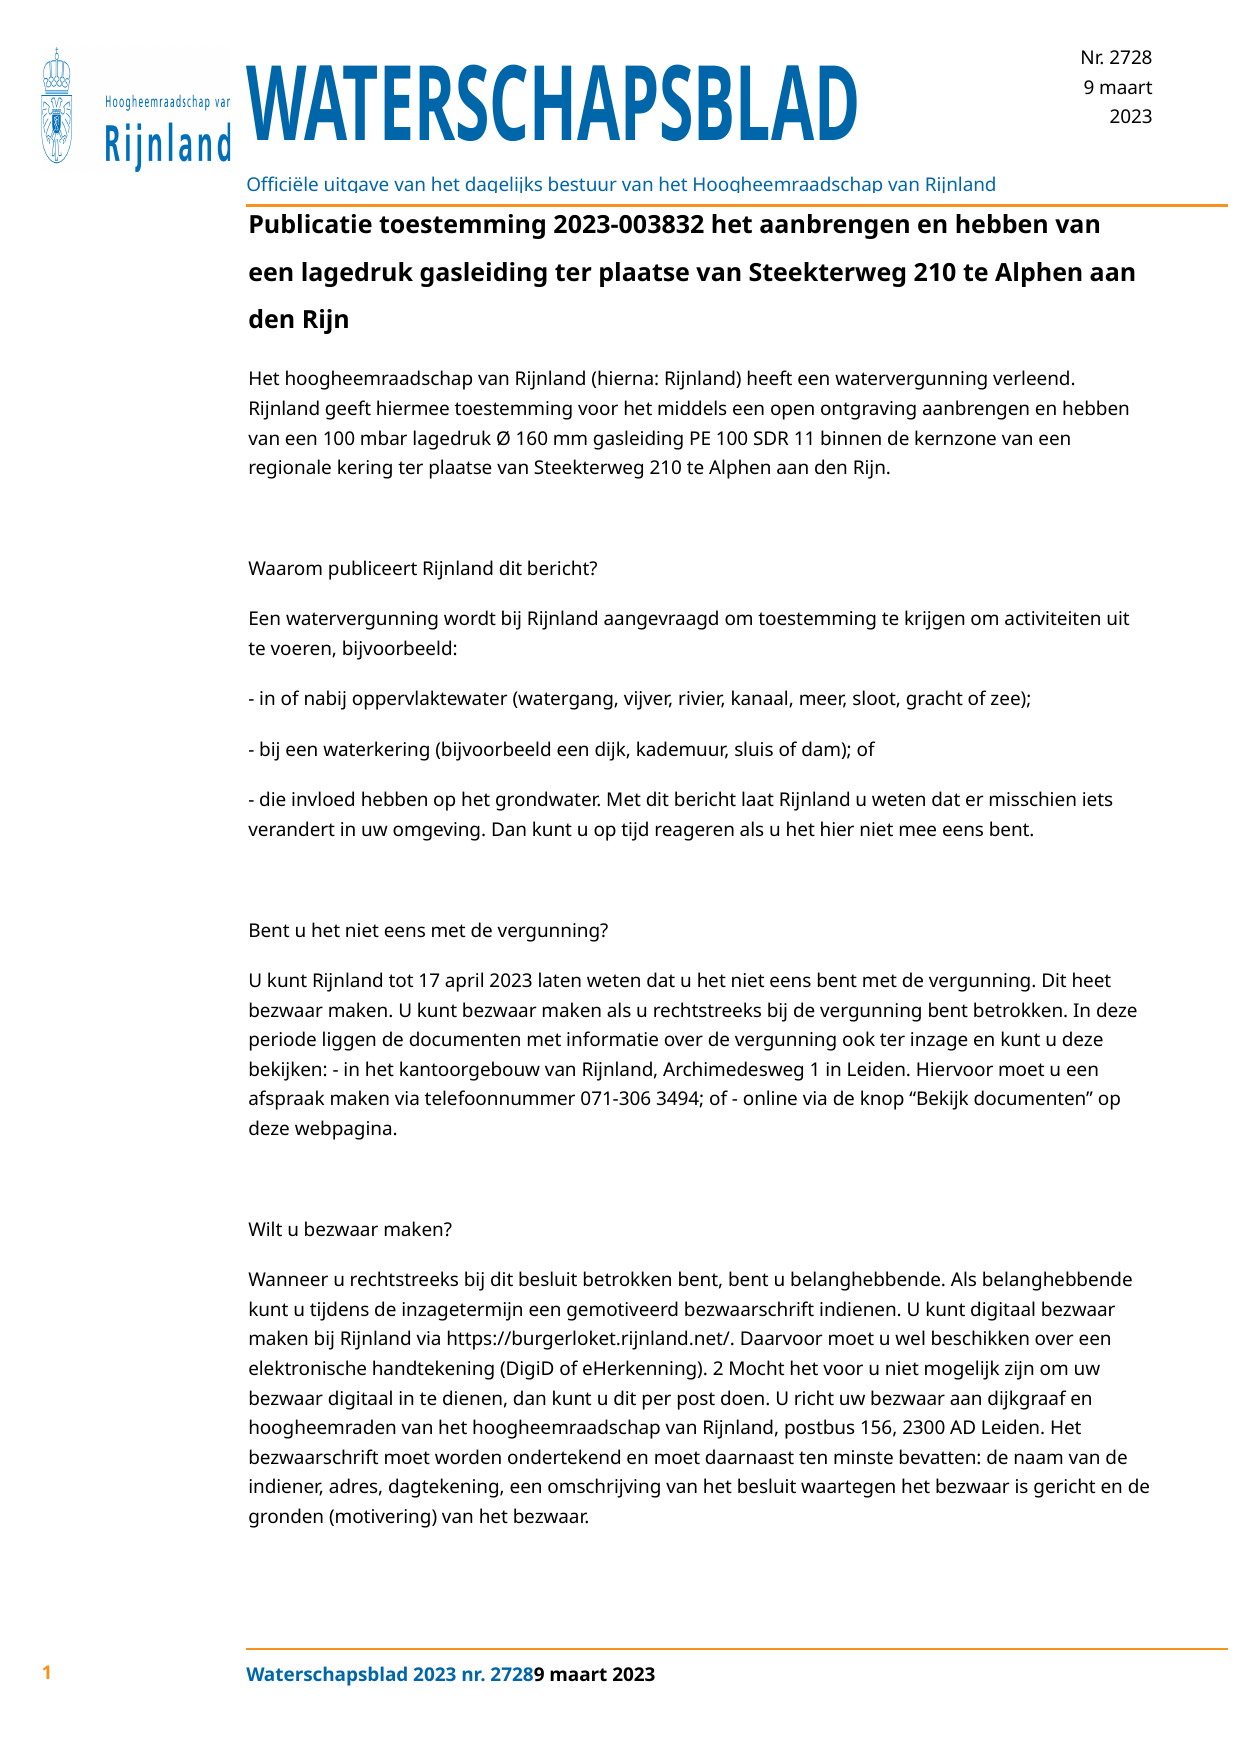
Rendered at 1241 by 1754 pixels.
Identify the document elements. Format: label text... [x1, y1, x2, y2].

text Het hoogheemraadschap van Rijnland (hierna: Rijnland) heeft een watervergunning verleend. Rijnland geeft hiermee toestemming voor het middels een open ontgraving aanbrengen en hebben van een 100 mbar lagedruk Ø 160 mm gasleiding PE 100 SDR 11 binnen de kernzone van een regionale kering ter plaatse van Steekterweg 210 te Alphen aan den Rijn. [248, 366, 1152, 480]
text Een watervergunning wordt bij Rijnland aangevraagd om toestemming te krijgen om activiteiten uit te voeren, bijvoorbeeld: [248, 606, 1152, 661]
picture [41, 47, 231, 172]
text Wanneer u rechtstreeks bij dit besluit betrokken bent, bent u belanghebbende. Als belanghebbende kunt u tijdens de inzagetermijn een gemotiveerd bezwaarschrift indienen. U kunt digitaal bezwaar maken bij Rijnland via https://burgerloket.rijnland.net/. Daarvoor moet u wel beschikken over een elektronische handtekening (DigiD of eHerkenning). 2 Mocht het voor u niet mogelijk zijn om uw bezwaar digitaal in te dienen, dan kunt u dit per post doen. U richt uw bezwaar aan dijkgraaf en hoogheemraden van het hoogheemraadschap van Rijnland, postbus 156, 2300 AD Leiden. Het bezwaarschrift moet worden ondertekend en moet daarnaast ten minste bevatten: de naam van de indiener, adres, dagtekening, een omschrijving van het besluit waartegen het bezwaar is gericht en de gronden (motivering) van het bezwaar. [248, 1266, 1152, 1529]
text - bij een waterkering (bijvoorbeeld een dijk, kademuur, sluis of dam); of [248, 736, 1152, 762]
text - die invloed hebben op het grondwater. Met dit bericht laat Rijnland u weten dat er misschien iets verandert in uw omgeving. Dan kunt u op tijd reageren als u het hier niet mee eens bent. [248, 786, 1152, 842]
text U kunt Rijnland tot 17 april 2023 laten weten dat u het niet eens bent met de vergunning. Dit heet bezwaar maken. U kunt bezwaar maken als u rechtstreeks bij de vergunning bent betrokken. In deze periode liggen de documenten met informatie over de vergunning ook ter inzage en kunt u deze bekijken: - in het kantoorgebouw van Rijnland, Archimedesweg 1 in Leiden. Hiervoor moet u een afspraak maken via telefoonnummer 071-306 3494; of - online via de knop “Bekijk documenten” op deze webpagina. [248, 967, 1152, 1141]
text Waarom publiceert Rijnland dit bericht? [248, 555, 1152, 581]
text - in of nabij oppervlaktewater (watergang, vijver, rivier, kanaal, meer, sloot, gracht of zee); [248, 686, 1152, 711]
text Bent u het niet eens met de vergunning? [248, 917, 1152, 942]
text Publicatie toestemming 2023-003832 het aanbrengen en hebben van een lagedruk gasleiding ter plaatse van Steekterweg 210 te Alphen aan den Rijn [248, 207, 1152, 336]
text Wilt u bezwaar maken? [248, 1216, 1152, 1242]
